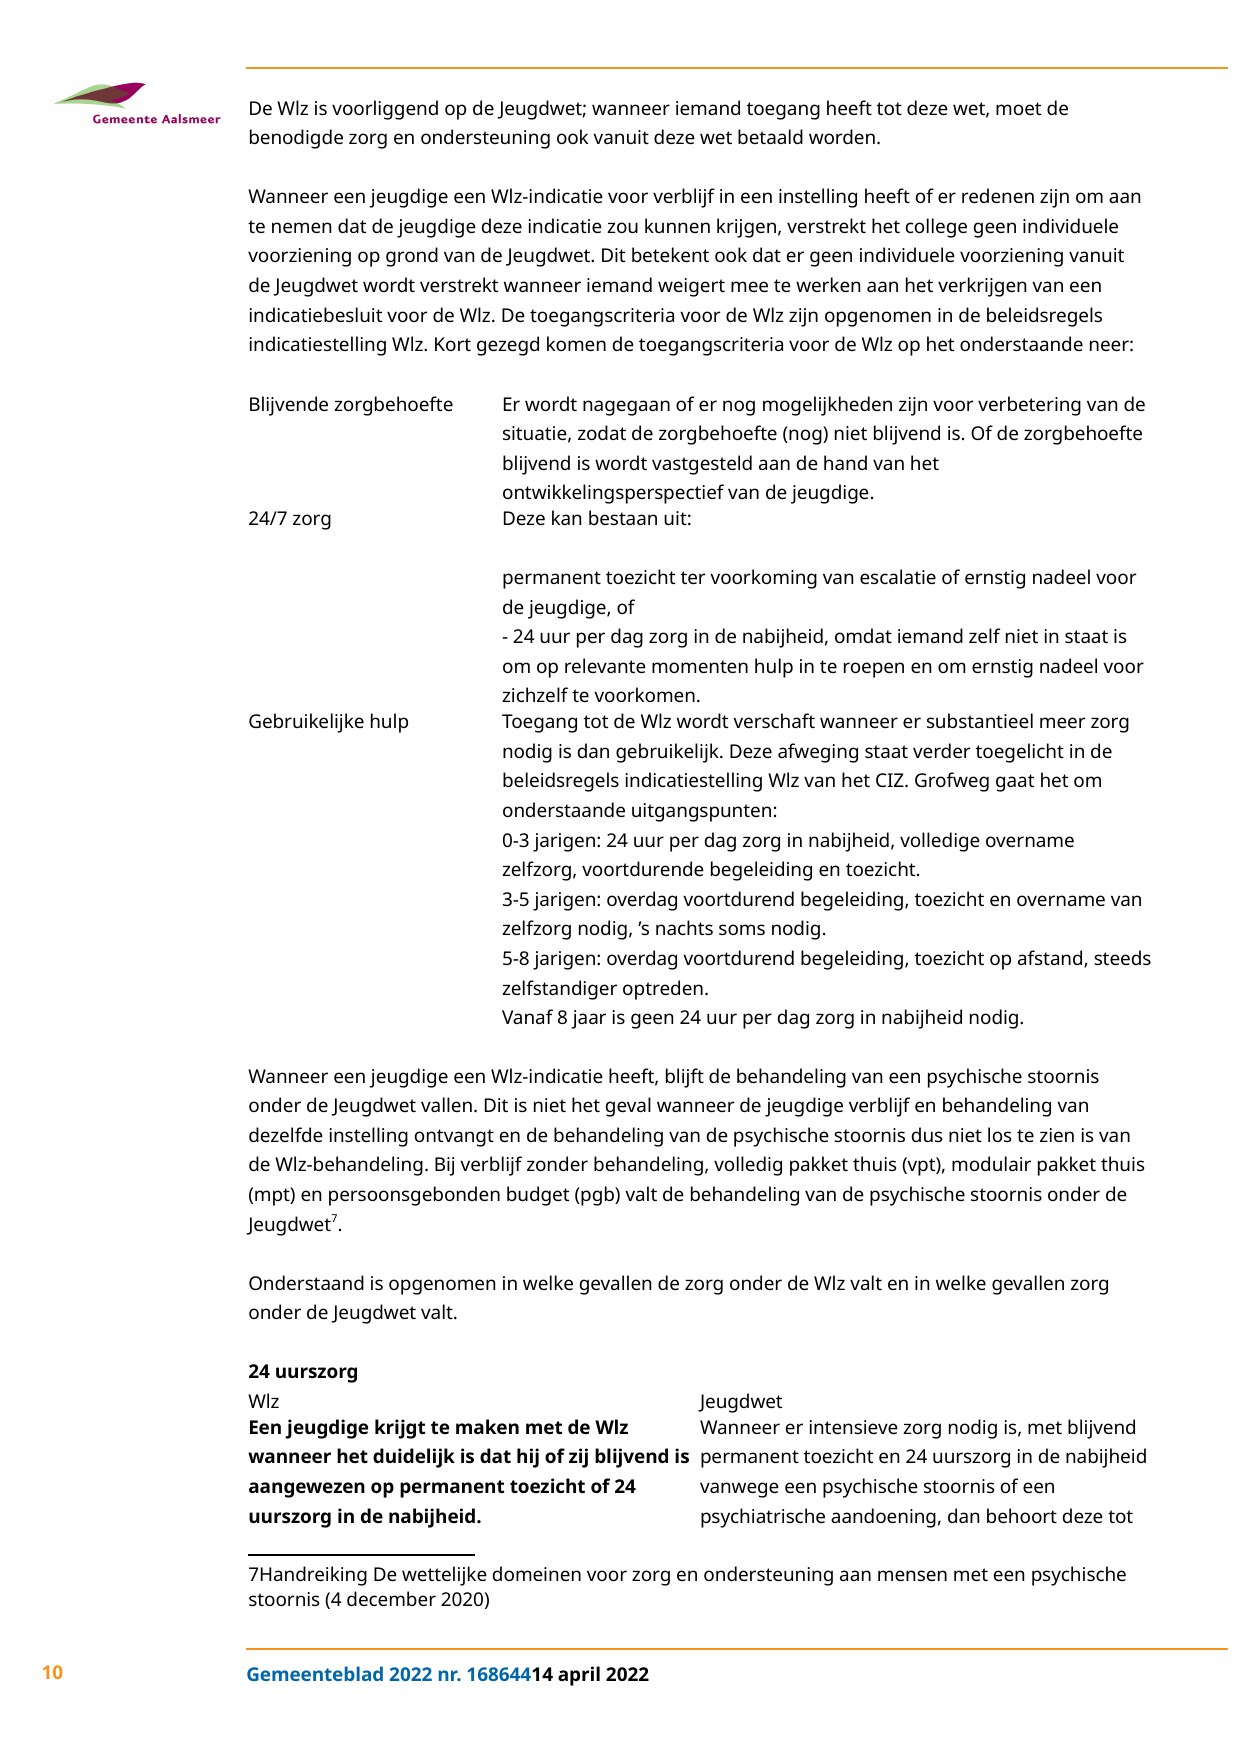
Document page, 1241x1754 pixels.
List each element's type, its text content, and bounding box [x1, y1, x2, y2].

text Wanneer een jeugdige een Wlz-indicatie voor verblijf in een instelling heeft of er redenen zijn om aan te nemen dat de jeugdige deze indicatie zou kunnen krijgen, verstrekt het college geen individuele voorziening op grond van de Jeugdwet. Dit betekent ook dat er geen individuele voorziening vanuit de Jeugdwet wordt verstrekt wanneer iemand weigert mee te werken aan het verkrijgen van een indicatiebesluit voor de Wlz. De toegangscriteria voor de Wlz zijn opgenomen in de beleidsregels indicatiestelling Wlz. Kort gezegd komen de toegangscriteria voor de Wlz op het onderstaande neer: [248, 183, 1152, 357]
text Onderstaand is opgenomen in welke gevallen de zorg onder de Wlz valt en in welke gevallen zorg onder de Jeugdwet valt. [248, 1270, 1152, 1325]
text De Wlz is voorliggend op de Jeugdwet; wanneer iemand toegang heeft tot deze wet, moet de benodigde zorg en ondersteuning ook vanuit deze wet betaald worden. [248, 95, 1152, 150]
table_header Blijvende zorgbehoefte [248, 391, 502, 505]
text Wanneer een jeugdige een Wlz-indicatie heeft, blijft de behandeling van een psychische stoornis onder de Jeugdwet vallen. Dit is niet het geval wanneer de jeugdige verblijf en behandeling van dezelfde instelling ontvangt en de behandeling van de psychische stoornis dus niet los te zien is van de Wlz-behandeling. Bij verblijf zonder behandeling, volledig pakket thuis (vpt), modulair pakket thuis (mpt) en persoonsgebonden budget (pgb) valt de behandeling van de psychische stoornis onder de Jeugdwet. [248, 1063, 1152, 1236]
table_header Er wordt nagegaan of er nog mogelijkheden zijn voor verbetering van de situatie, zodat de zorgbehoefte (nog) niet blijvend is. Of de zorgbehoefte blijvend is wordt vastgesteld aan de hand van het ontwikkelingsperspectief van de jeugdige. [502, 391, 1152, 505]
table_header Jeugdwet [700, 1388, 1152, 1414]
picture [41, 47, 231, 172]
table_cell Gebruikelijke hulp [248, 709, 502, 1030]
text Handreiking De wettelijke domeinen voor zorg en ondersteuning aan mensen met een psychische stoornis (4 december 2020) [248, 1561, 1152, 1612]
table_header Wlz [248, 1388, 700, 1414]
table_cell Toegang tot de Wlz wordt verschaft wanneer er substantieel meer zorg nodig is dan gebruikelijk. Deze afweging staat verder toegelicht in de beleidsregels indicatiestelling Wlz van het CIZ. Grofweg gaat het om onderstaande uitgangspunten: 0-3 jarigen: 24 uur per dag zorg in nabijheid, volledige overname zelfzorg, voortdurende begeleiding en toezicht. 3-5 jarigen: overdag voortdurend begeleiding, toezicht en overname van zelfzorg nodig, ’s nachts soms nodig. 5-8 jarigen: overdag voortdurend begeleiding, toezicht op afstand, steeds zelfstandiger optreden. Vanaf 8 jaar is geen 24 uur per dag zorg in nabijheid nodig. [502, 709, 1152, 1030]
table_cell Een jeugdige krijgt te maken met de Wlz wanneer het duidelijk is dat hij of zij blijvend is aangewezen op permanent toezicht of 24 uurszorg in de nabijheid. [248, 1414, 700, 1528]
table_cell Wanneer er intensieve zorg nodig is, met blijvend permanent toezicht en 24 uurszorg in de nabijheid vanwege een psychische stoornis of een psychiatrische aandoening, dan behoort deze tot [700, 1414, 1152, 1528]
text 24 uurszorg [248, 1359, 1152, 1384]
table_cell 24/7 zorg [248, 505, 502, 708]
table_cell Deze kan bestaan uit: permanent toezicht ter voorkoming van escalatie of ernstig nadeel voor de jeugdige, of - 24 uur per dag zorg in de nabijheid, omdat iemand zelf niet in staat is om op relevante momenten hulp in te roepen en om ernstig nadeel voor zichzelf te voorkomen. [502, 505, 1152, 708]
